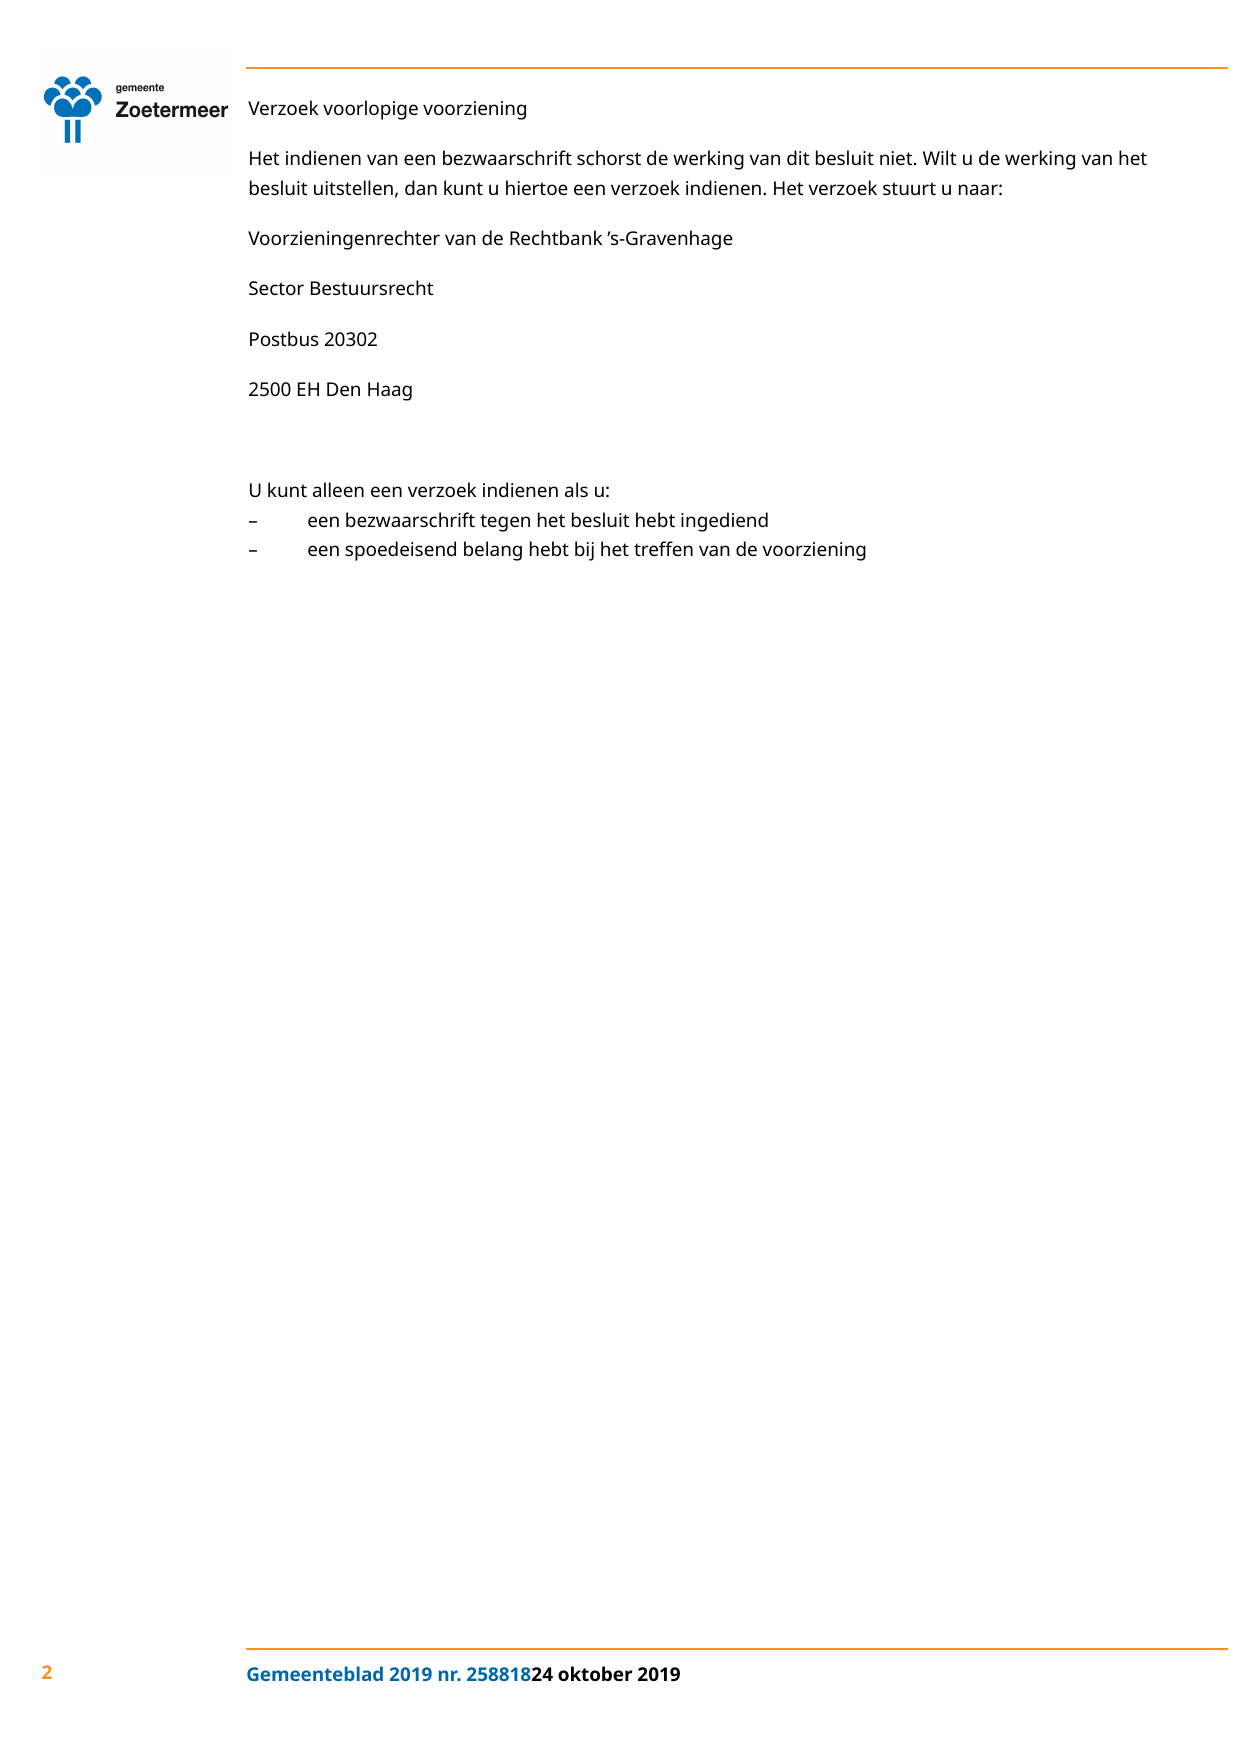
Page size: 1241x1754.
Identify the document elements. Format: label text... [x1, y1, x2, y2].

list een spoedeisend belang hebt bij het treffen van de voorziening [248, 536, 1152, 562]
text Het indienen van een bezwaarschrift schorst de werking van dit besluit niet. Wilt u de werking van het besluit uitstellen, dan kunt u hiertoe een verzoek indienen. Het verzoek stuurt u naar: [248, 145, 1152, 201]
text Sector Bestuursrecht [248, 276, 1152, 301]
text Voorzieningenrechter van de Rechtbank ’s-Gravenhage [248, 225, 1152, 251]
picture [41, 47, 231, 172]
text U kunt alleen een verzoek indienen als u: [248, 477, 1152, 503]
list een bezwaarschrift tegen het besluit hebt ingediend [248, 507, 1152, 533]
text Postbus 20302 [248, 326, 1152, 352]
text Verzoek voorlopige voorziening [248, 95, 1152, 121]
text 2500 EH Den Haag [248, 376, 1152, 402]
